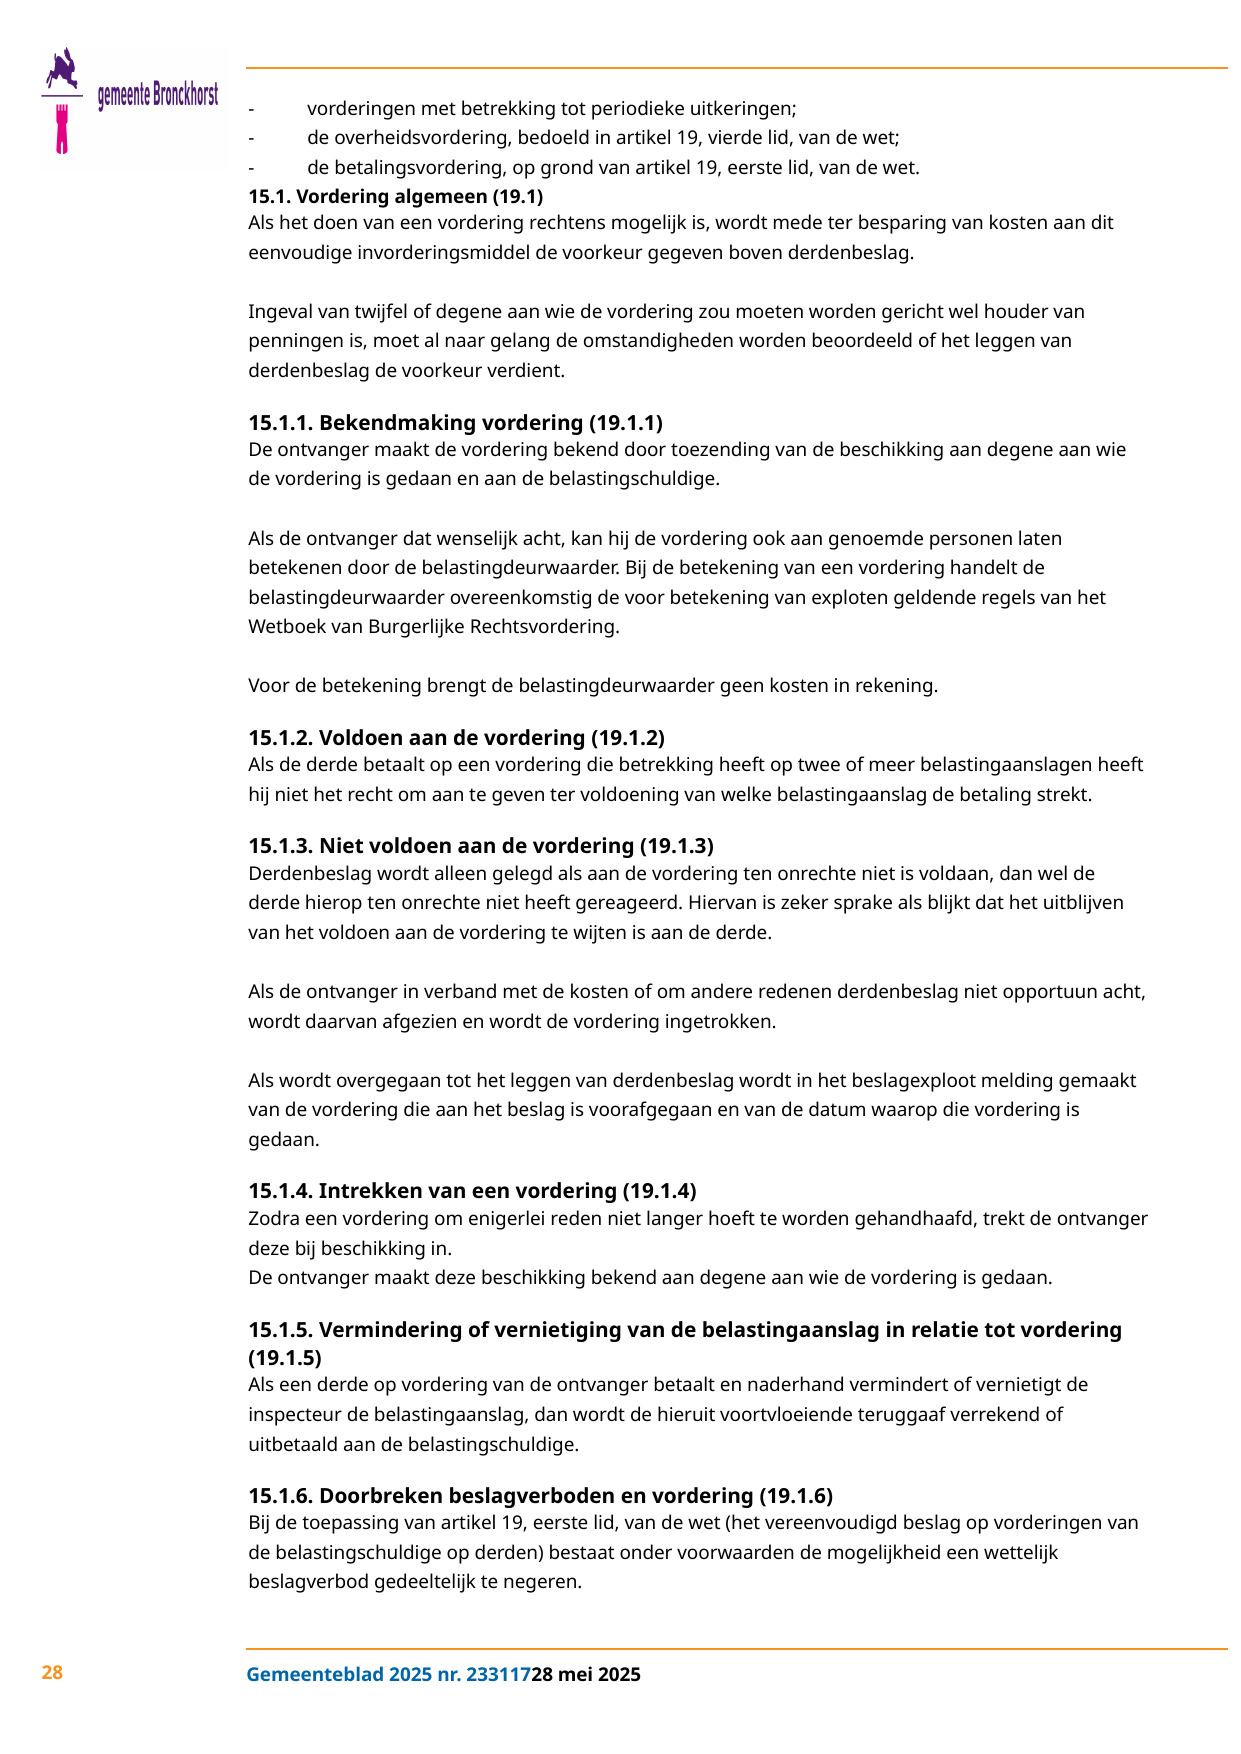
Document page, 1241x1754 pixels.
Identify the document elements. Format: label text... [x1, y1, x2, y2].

text Als de ontvanger dat wenselijk acht, kan hij de vordering ook aan genoemde personen laten betekenen door de belastingdeurwaarder. Bij de betekening van een vordering handelt de belastingdeurwaarder overeenkomstig de voor betekening van exploten geldende regels van het Wetboek van Burgerlijke Rechtsvordering. [248, 525, 1152, 639]
text Ingeval van twijfel of degene aan wie de vordering zou moeten worden gericht wel houder van penningen is, moet al naar gelang de omstandigheden worden beoordeeld of het leggen van derdenbeslag de voorkeur verdient. [248, 298, 1152, 383]
text De ontvanger maakt deze beschikking bekend aan degene aan wie de vordering is gedaan. [248, 1264, 1152, 1290]
text Als de derde betaalt op een vordering die betrekking heeft op twee of meer belastingaanslagen heeft hij niet het recht om aan te geven ter voldoening van welke belastingaanslag de betaling strekt. [248, 752, 1152, 807]
text Zodra een vordering om enigerlei reden niet langer hoeft te worden gehandhaafd, trekt de ontvanger deze bij beschikking in. [248, 1205, 1152, 1260]
text Derdenbeslag wordt alleen gelegd als aan de vordering ten onrechte niet is voldaan, dan wel de derde hierop ten onrechte niet heeft gereageerd. Hiervan is zeker sprake als blijkt dat het uitblijven van het voldoen aan de vordering te wijten is aan de derde. [248, 860, 1152, 945]
list de betalingsvordering, op grond van artikel 19, eerste lid, van de wet. [248, 154, 1152, 180]
text 15.1. Vordering algemeen (19.1) [248, 183, 1152, 209]
text 15.1.1. Bekendmaking vordering (19.1.1) [248, 408, 1152, 436]
text 15.1.2. Voldoen aan de vordering (19.1.2) [248, 723, 1152, 752]
list vorderingen met betrekking tot periodieke uitkeringen; [248, 95, 1152, 121]
text Voor de betekening brengt de belastingdeurwaarder geen kosten in rekening. [248, 673, 1152, 698]
text De ontvanger maakt de vordering bekend door toezending van de beschikking aan degene aan wie de vordering is gedaan en aan de belastingschuldige. [248, 436, 1152, 491]
picture [41, 47, 231, 172]
text Als de ontvanger in verband met de kosten of om andere redenen derdenbeslag niet opportuun acht, wordt daarvan afgezien en wordt de vordering ingetrokken. [248, 978, 1152, 1034]
text Als een derde op vordering van de ontvanger betaalt en naderhand vermindert of vernietigt de inspecteur de belastingaanslag, dan wordt de hieruit voortvloeiende teruggaaf verrekend of uitbetaald aan de belastingschuldige. [248, 1372, 1152, 1456]
text 15.1.6. Doorbreken beslagverboden en vordering (19.1.6) [248, 1481, 1152, 1509]
list de overheidsvordering, bedoeld in artikel 19, vierde lid, van de wet; [248, 124, 1152, 150]
text Als het doen van een vordering rechtens mogelijk is, wordt mede ter besparing van kosten aan dit eenvoudige invorderingsmiddel de voorkeur gegeven boven derdenbeslag. [248, 209, 1152, 264]
text Bij de toepassing van artikel 19, eerste lid, van de wet (het vereenvoudigd beslag op vorderingen van de belastingschuldige op derden) bestaat onder voorwaarden de mogelijkheid een wettelijk beslagverbod gedeeltelijk te negeren. [248, 1509, 1152, 1594]
text 15.1.4. Intrekken van een vordering (19.1.4) [248, 1177, 1152, 1205]
text 15.1.3. Niet voldoen aan de vordering (19.1.3) [248, 832, 1152, 860]
text Als wordt overgegaan tot het leggen van derdenbeslag wordt in het beslagexploot melding gemaakt van de vordering die aan het beslag is voorafgegaan en van de datum waarop die vordering is gedaan. [248, 1067, 1152, 1152]
text 15.1.5. Vermindering of vernietiging van de belastingaanslag in relatie tot vordering (19.1.5) [248, 1315, 1152, 1372]
